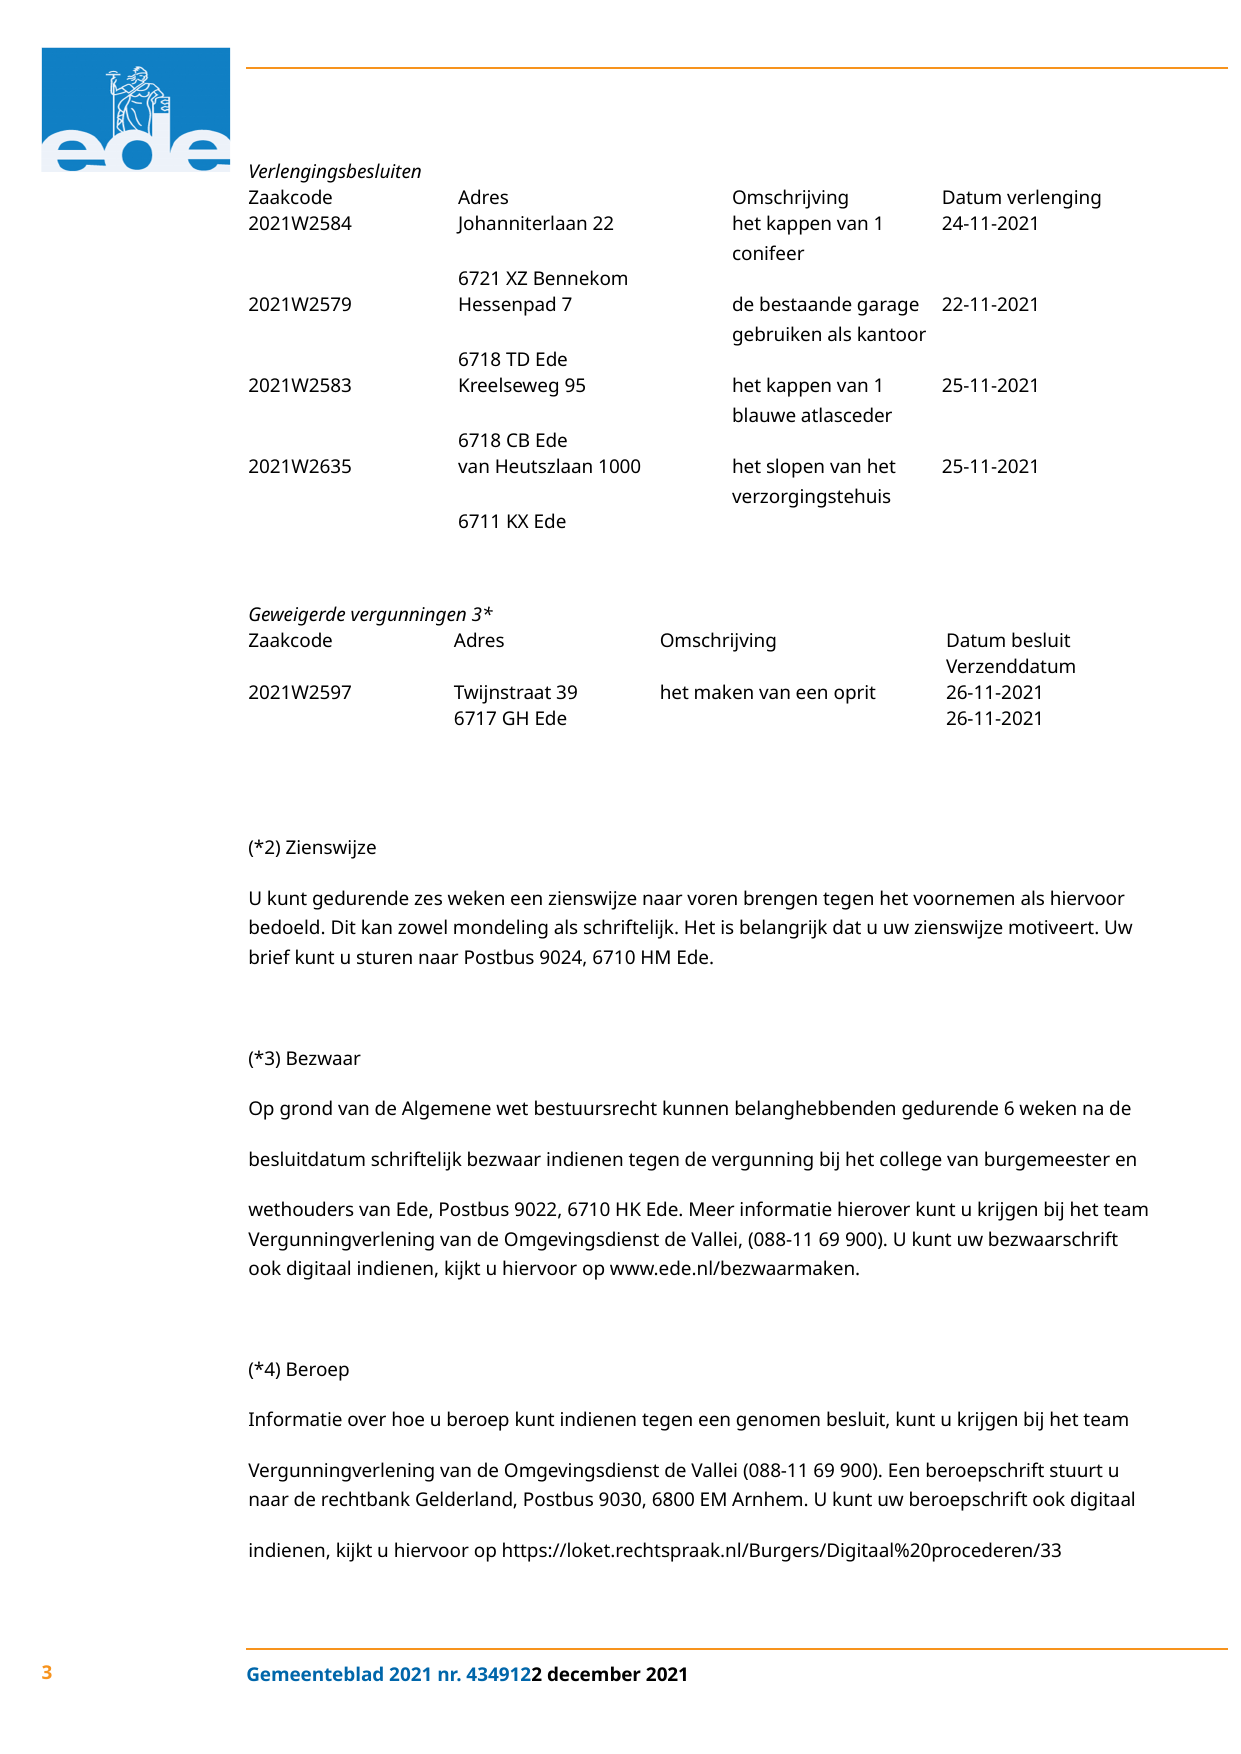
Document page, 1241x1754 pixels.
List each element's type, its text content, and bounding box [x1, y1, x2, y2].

text wethouders van Ede, Postbus 9022, 6710 HK Ede. Meer informatie hierover kunt u krijgen bij het team Vergunningverlening van de Omgevingsdienst de Vallei, (088-11 69 900). U kunt uw bezwaarschrift ook digitaal indienen, kijkt u hiervoor op www.ede.nl/bezwaarmaken. [248, 1196, 1152, 1281]
table_cell het kappen van 1 conifeer [732, 210, 942, 266]
table_cell 22-11-2021 [942, 291, 1152, 347]
table_cell [248, 347, 458, 372]
table_cell [248, 705, 454, 730]
table_cell [732, 347, 942, 372]
table_cell het slopen van het verzorgingstehuis [732, 454, 942, 509]
text besluitdatum schriftelijk bezwaar indienen tegen de vergunning bij het college van burgemeester en [248, 1146, 1152, 1171]
table_header Zaakcode [248, 185, 458, 210]
table_cell [732, 509, 942, 534]
table_cell 6711 KX Ede [458, 509, 732, 534]
text Verlengingsbesluiten [248, 159, 1152, 184]
table_cell 2021W2583 [248, 373, 458, 428]
table_cell [248, 266, 458, 291]
table_cell het kappen van 1 blauwe atlasceder [732, 373, 942, 428]
table_cell 2021W2584 [248, 210, 458, 266]
text (*3) Bezwaar [248, 1045, 1152, 1071]
table_cell [732, 266, 942, 291]
table_cell [942, 509, 1152, 534]
table_cell 6718 CB Ede [458, 428, 732, 453]
table_cell 25-11-2021 [942, 373, 1152, 428]
table_header Datum besluit [946, 628, 1152, 653]
table_cell 2021W2635 [248, 454, 458, 509]
table_cell [942, 266, 1152, 291]
table_header Omschrijving [660, 628, 946, 653]
table_header Zaakcode [248, 628, 454, 653]
table_cell [248, 428, 458, 453]
table_cell 26-11-2021 [946, 679, 1152, 705]
table_cell 6721 XZ Bennekom [458, 266, 732, 291]
table_cell 6717 GH Ede [454, 705, 659, 730]
table_cell de bestaande garage gebruiken als kantoor [732, 291, 942, 347]
picture [41, 47, 231, 172]
table_cell [660, 705, 946, 730]
table_cell 24-11-2021 [942, 210, 1152, 266]
table_cell Hessenpad 7 [458, 291, 732, 347]
text U kunt gedurende zes weken een zienswijze naar voren brengen tegen het voornemen als hiervoor bedoeld. Dit kan zowel mondeling als schriftelijk. Het is belangrijk dat u uw zienswijze motiveert. Uw brief kunt u sturen naar Postbus 9024, 6710 HM Ede. [248, 885, 1152, 970]
table_cell Verzenddatum [946, 653, 1152, 679]
table_header Adres [454, 628, 659, 653]
table_cell het maken van een oprit [660, 679, 946, 705]
text indienen, kijkt u hiervoor op https://loket.rechtspraak.nl/Burgers/Digitaal%20procederen/33 [248, 1537, 1152, 1563]
text (*4) Beroep [248, 1356, 1152, 1382]
table_cell 6718 TD Ede [458, 347, 732, 372]
text Geweigerde vergunningen 3* [248, 602, 1152, 627]
table_cell [732, 428, 942, 453]
table_cell [660, 653, 946, 679]
table_cell [248, 509, 458, 534]
table_header Datum verlenging [942, 185, 1152, 210]
table_header Adres [458, 185, 732, 210]
text Op grond van de Algemene wet bestuursrecht kunnen belanghebbenden gedurende 6 weken na de [248, 1095, 1152, 1121]
table_cell Kreelseweg 95 [458, 373, 732, 428]
table_cell 26-11-2021 [946, 705, 1152, 730]
table_cell van Heutszlaan 1000 [458, 454, 732, 509]
text Informatie over hoe u beroep kunt indienen tegen een genomen besluit, kunt u krijgen bij het team [248, 1407, 1152, 1432]
text (*2) Zienswijze [248, 834, 1152, 860]
table_cell [942, 428, 1152, 453]
table_cell [248, 653, 454, 679]
table_header Omschrijving [732, 185, 942, 210]
table_cell [454, 653, 659, 679]
text Vergunningverlening van de Omgevingsdienst de Vallei (088-11 69 900). Een beroepschrift stuurt u naar de rechtbank Gelderland, Postbus 9030, 6800 EM Arnhem. U kunt uw beroepschrift ook digitaal [248, 1457, 1152, 1512]
table_cell 2021W2579 [248, 291, 458, 347]
table_cell 2021W2597 [248, 679, 454, 705]
table_cell 25-11-2021 [942, 454, 1152, 509]
table_cell [942, 347, 1152, 372]
table_cell Twijnstraat 39 [454, 679, 659, 705]
table_cell Johanniterlaan 22 [458, 210, 732, 266]
